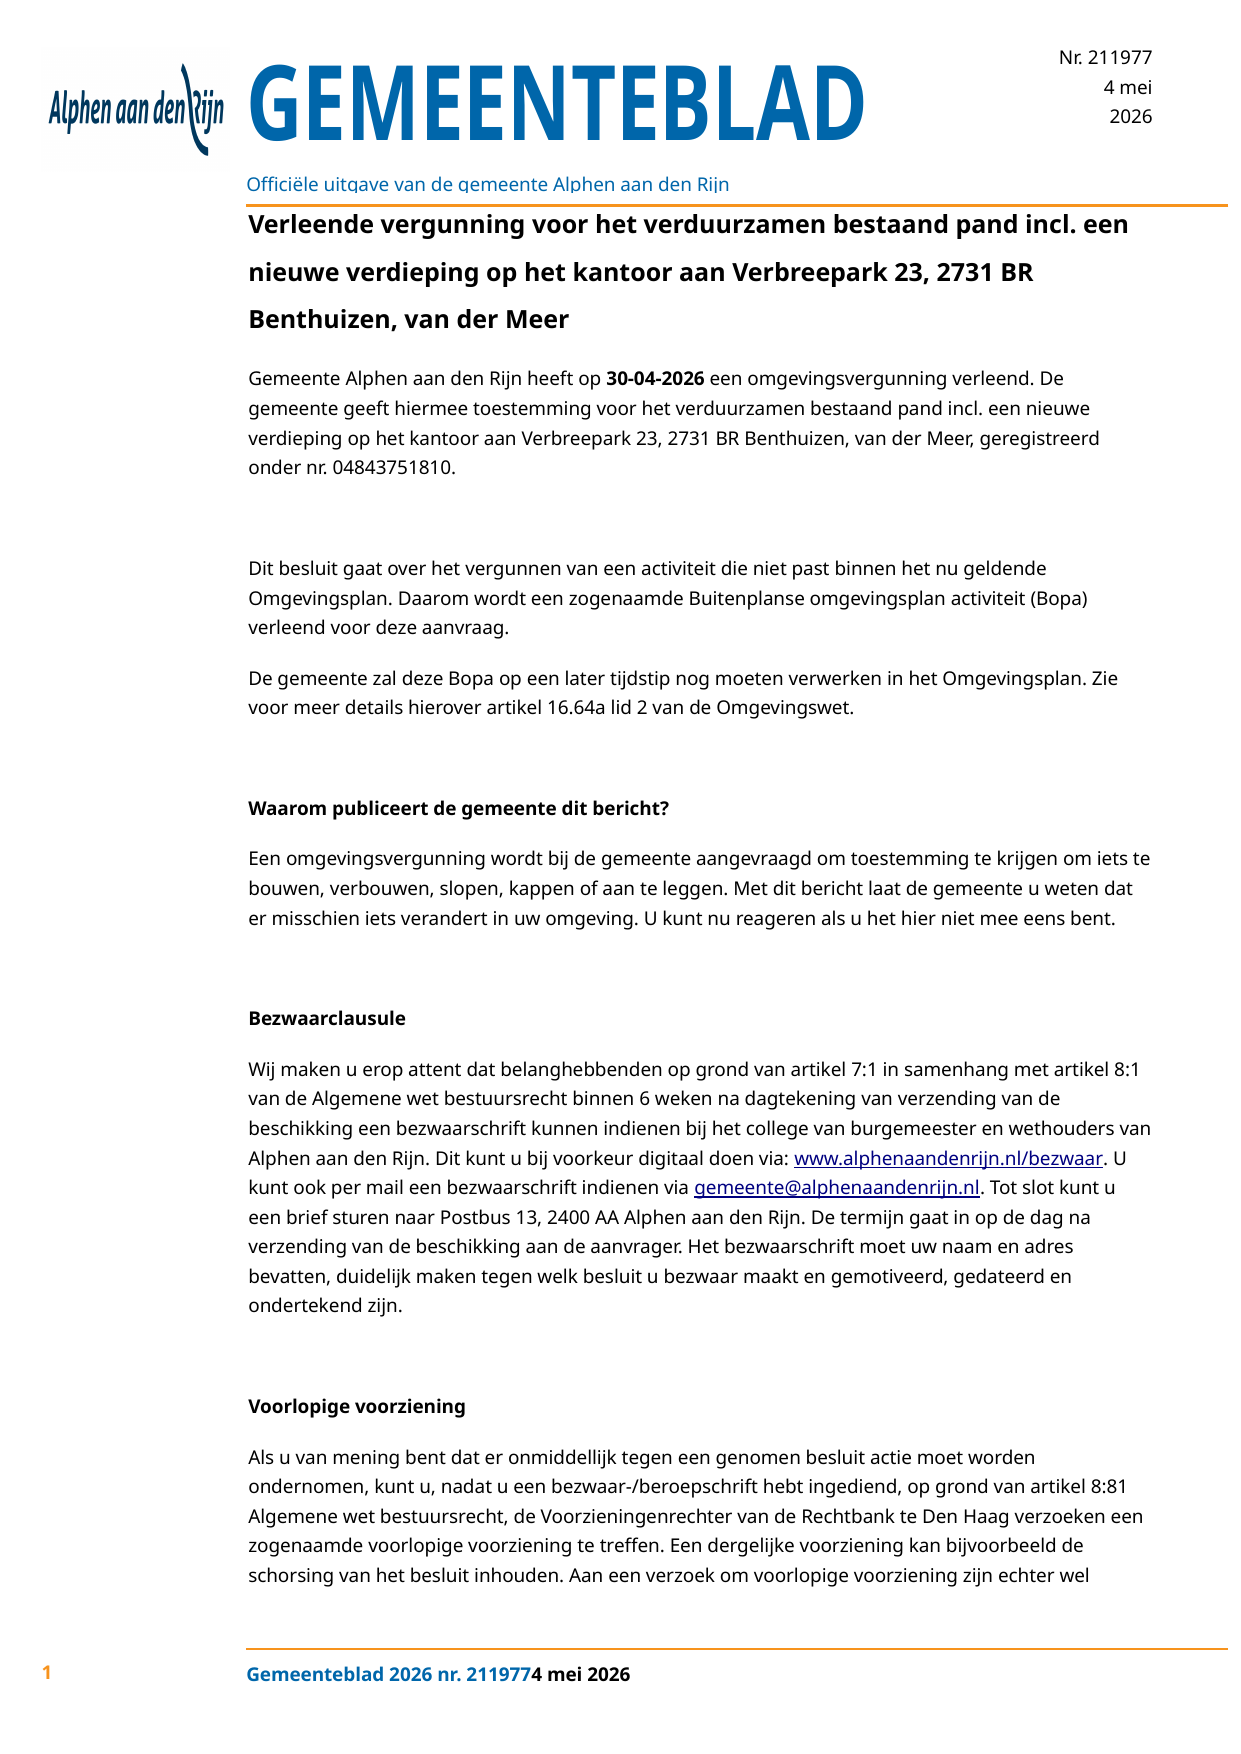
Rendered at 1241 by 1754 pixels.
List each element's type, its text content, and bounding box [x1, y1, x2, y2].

text Gemeente Alphen aan den Rijn heeft op 30-04-2026 een omgevingsvergunning verleend. De gemeente geeft hiermee toestemming voor het verduurzamen bestaand pand incl. een nieuwe verdieping op het kantoor aan Verbreepark 23, 2731 BR Benthuizen, van der Meer, geregistreerd onder nr. 04843751810. [248, 366, 1152, 480]
text Wij maken u erop attent dat belanghebbenden op grond van artikel 7:1 in samenhang met artikel 8:1 van de Algemene wet bestuursrecht binnen 6 weken na dagtekening van verzending van de beschikking een bezwaarschrift kunnen indienen bij het college van burgemeester en wethouders van Alphen aan den Rijn. Dit kunt u bij voorkeur digitaal doen via: www.alphenaandenrijn.nl/bezwaar. U kunt ook per mail een bezwaarschrift indienen via gemeente@alphenaandenrijn.nl. Tot slot kunt u een brief sturen naar Postbus 13, 2400 AA Alphen aan den Rijn. De termijn gaat in op de dag na verzending van de beschikking aan de aanvrager. Het bezwaarschrift moet uw naam en adres bevatten, duidelijk maken tegen welk besluit u bezwaar maakt en gemotiveerd, gedateerd en ondertekend zijn. [248, 1056, 1152, 1318]
text Dit besluit gaat over het vergunnen van een activiteit die niet past binnen het nu geldende Omgevingsplan. Daarom wordt een zogenaamde Buitenplanse omgevingsplan activiteit (Bopa) verleend voor deze aanvraag. [248, 555, 1152, 640]
text Voorlopige voorziening [248, 1393, 1152, 1419]
text Als u van mening bent dat er onmiddellijk tegen een genomen besluit actie moet worden ondernomen, kunt u, nadat u een bezwaar-/beroepschrift hebt ingediend, op grond van artikel 8:81 Algemene wet bestuursrecht, de Voorzieningenrechter van de Rechtbank te Den Haag verzoeken een zogenaamde voorlopige voorziening te treffen. Een dergelijke voorziening kan bijvoorbeeld de schorsing van het besluit inhouden. Aan een verzoek om voorlopige voorziening zijn echter wel [248, 1444, 1152, 1588]
text Een omgevingsvergunning wordt bij de gemeente aangevraagd om toestemming te krijgen om iets te bouwen, verbouwen, slopen, kappen of aan te leggen. Met dit bericht laat de gemeente u weten dat er misschien iets verandert in uw omgeving. U kunt nu reageren als u het hier niet mee eens bent. [248, 846, 1152, 930]
picture [41, 47, 231, 172]
text Verleende vergunning voor het verduurzamen bestaand pand incl. een nieuwe verdieping op het kantoor aan Verbreepark 23, 2731 BR Benthuizen, van der Meer [248, 207, 1152, 336]
text De gemeente zal deze Bopa op een later tijdstip nog moeten verwerken in het Omgevingsplan. Zie voor meer details hierover artikel 16.64a lid 2 van de Omgevingswet. [248, 665, 1152, 720]
text Waarom publiceert de gemeente dit bericht? [248, 795, 1152, 821]
text Bezwaarclausule [248, 1006, 1152, 1031]
